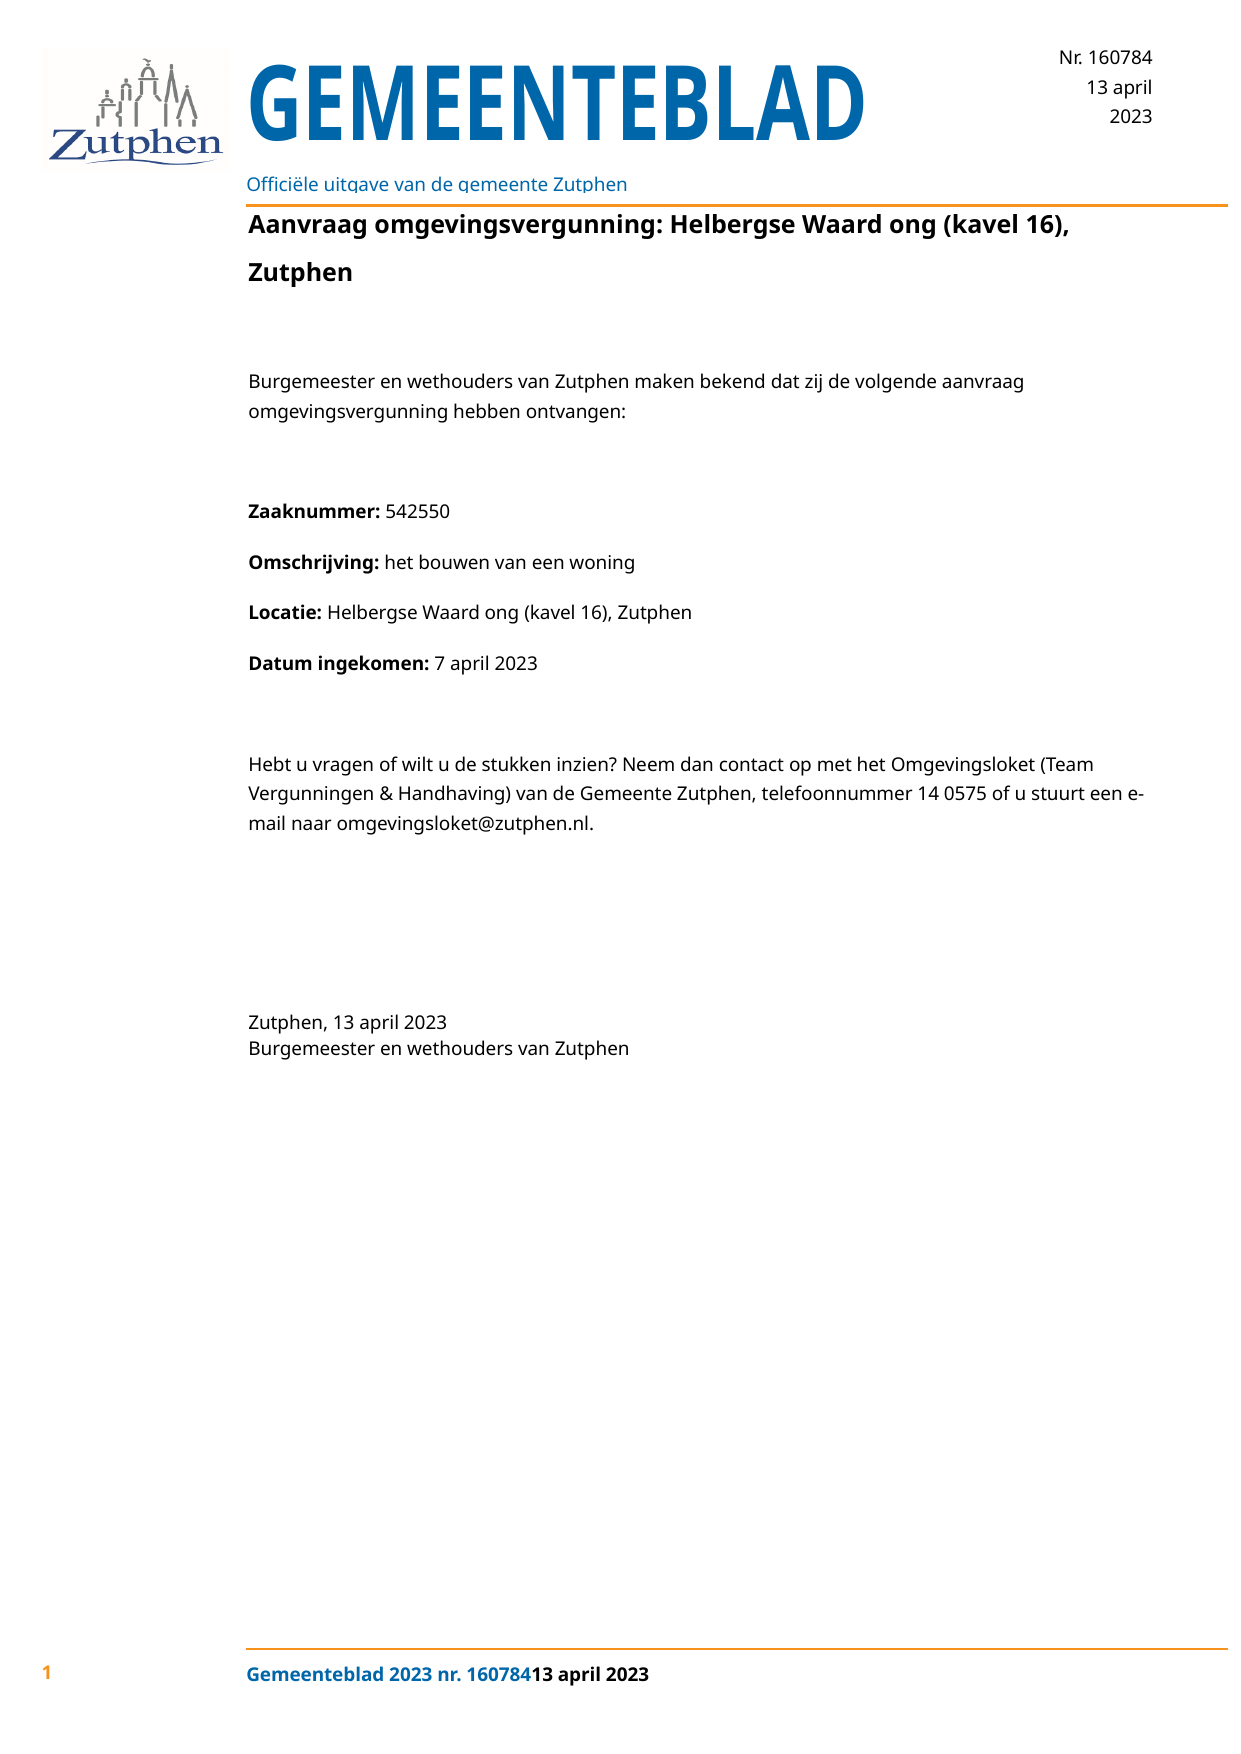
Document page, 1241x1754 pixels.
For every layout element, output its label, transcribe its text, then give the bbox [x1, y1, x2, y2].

text Hebt u vragen of wilt u de stukken inzien? Neem dan contact op met het Omgevingsloket (Team Vergunningen & Handhaving) van de Gemeente Zutphen, telefoonnummer 14 0575 of u stuurt een e-mail naar omgevingsloket@zutphen.nl. [248, 751, 1152, 836]
text Zaaknummer: 542550 [248, 499, 1152, 524]
picture [41, 47, 231, 172]
text Zutphen, 13 april 2023 [248, 1009, 1152, 1035]
text Locatie: Helbergse Waard ong (kavel 16), Zutphen [248, 599, 1152, 625]
text Datum ingekomen: 7 april 2023 [248, 650, 1152, 676]
text Burgemeester en wethouders van Zutphen maken bekend dat zij de volgende aanvraag omgevingsvergunning hebben ontvangen: [248, 368, 1152, 424]
text Aanvraag omgevingsvergunning: Helbergse Waard ong (kavel 16), Zutphen [248, 207, 1152, 288]
text Omschrijving: het bouwen van een woning [248, 549, 1152, 575]
text Burgemeester en wethouders van Zutphen [248, 1035, 1152, 1061]
